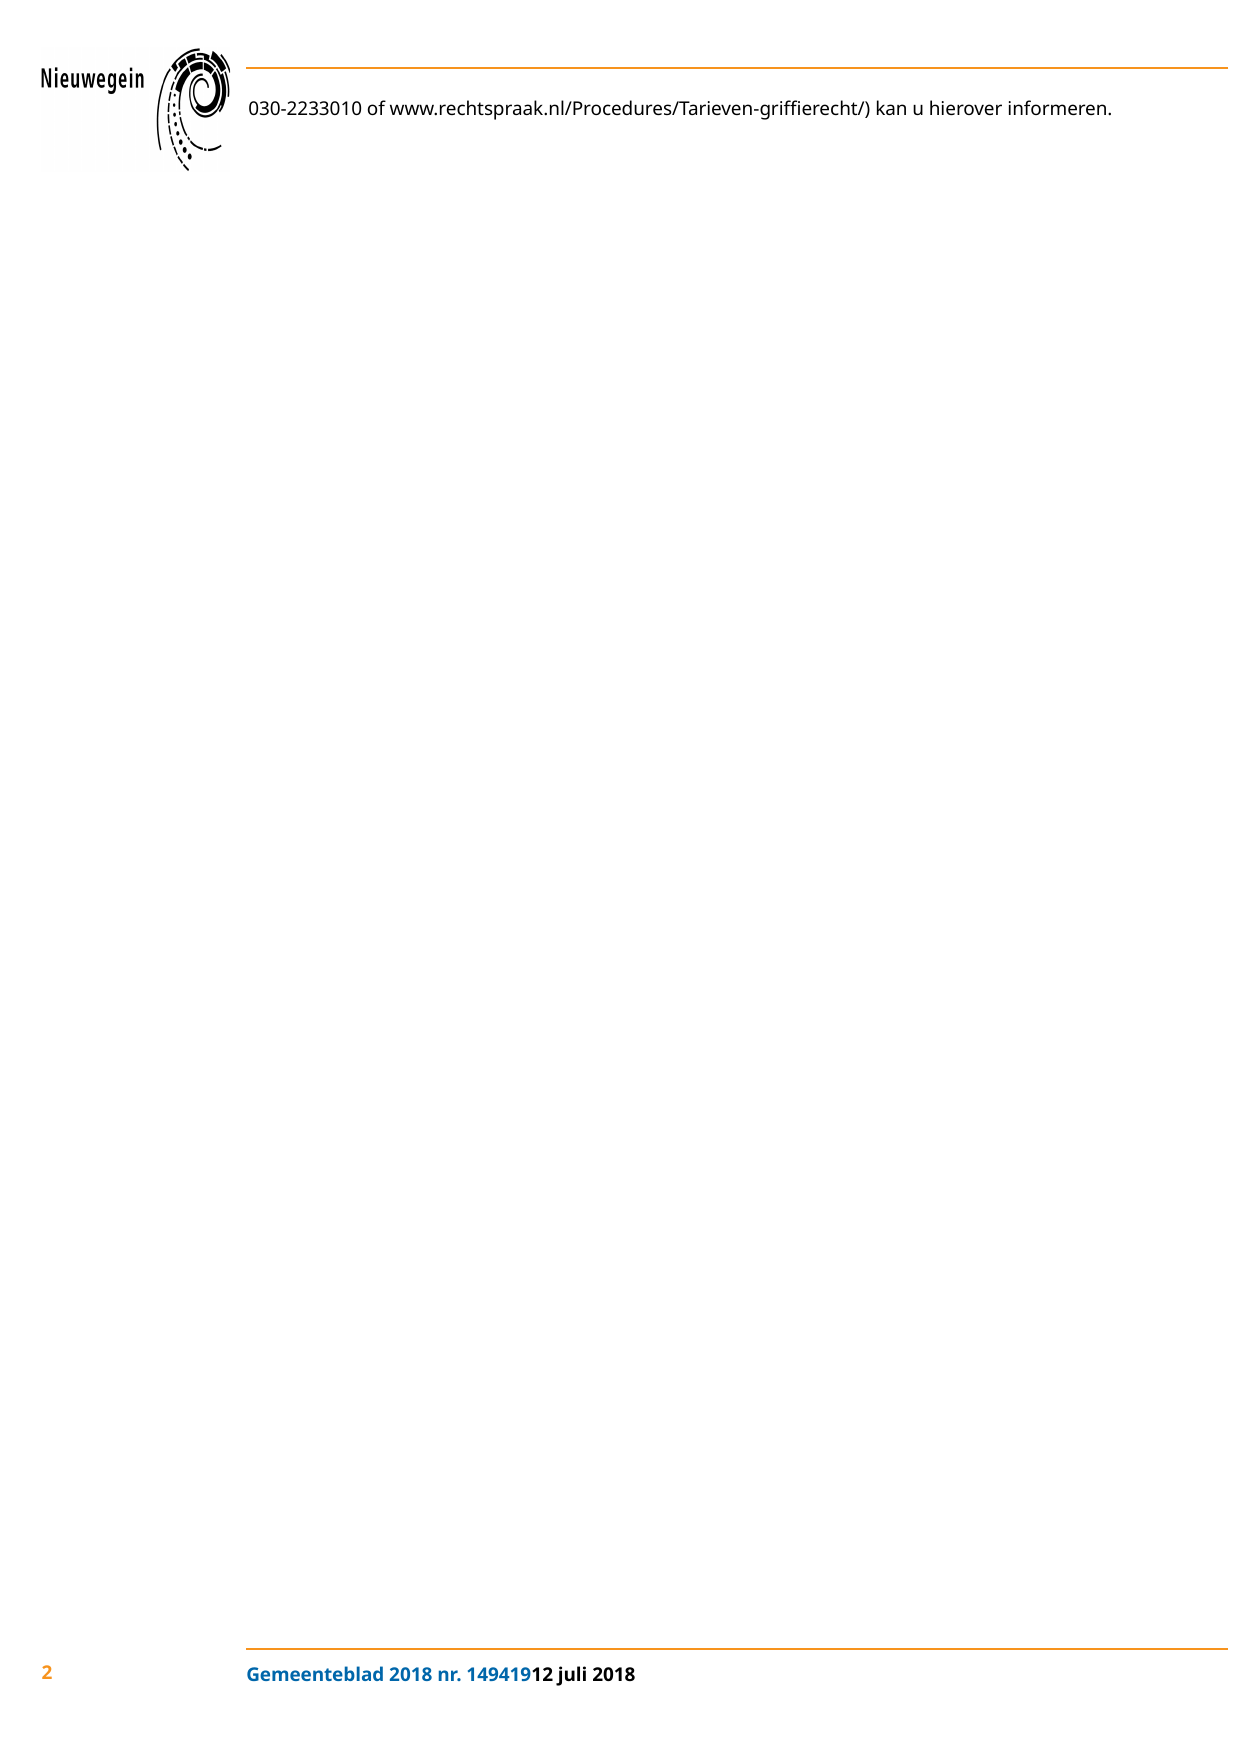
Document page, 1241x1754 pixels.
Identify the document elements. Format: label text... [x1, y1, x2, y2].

picture [41, 47, 231, 172]
text 030-2233010 of www.rechtspraak.nl/Procedures/Tarieven-griffierecht/) kan u hierover informeren. [248, 95, 1152, 121]
